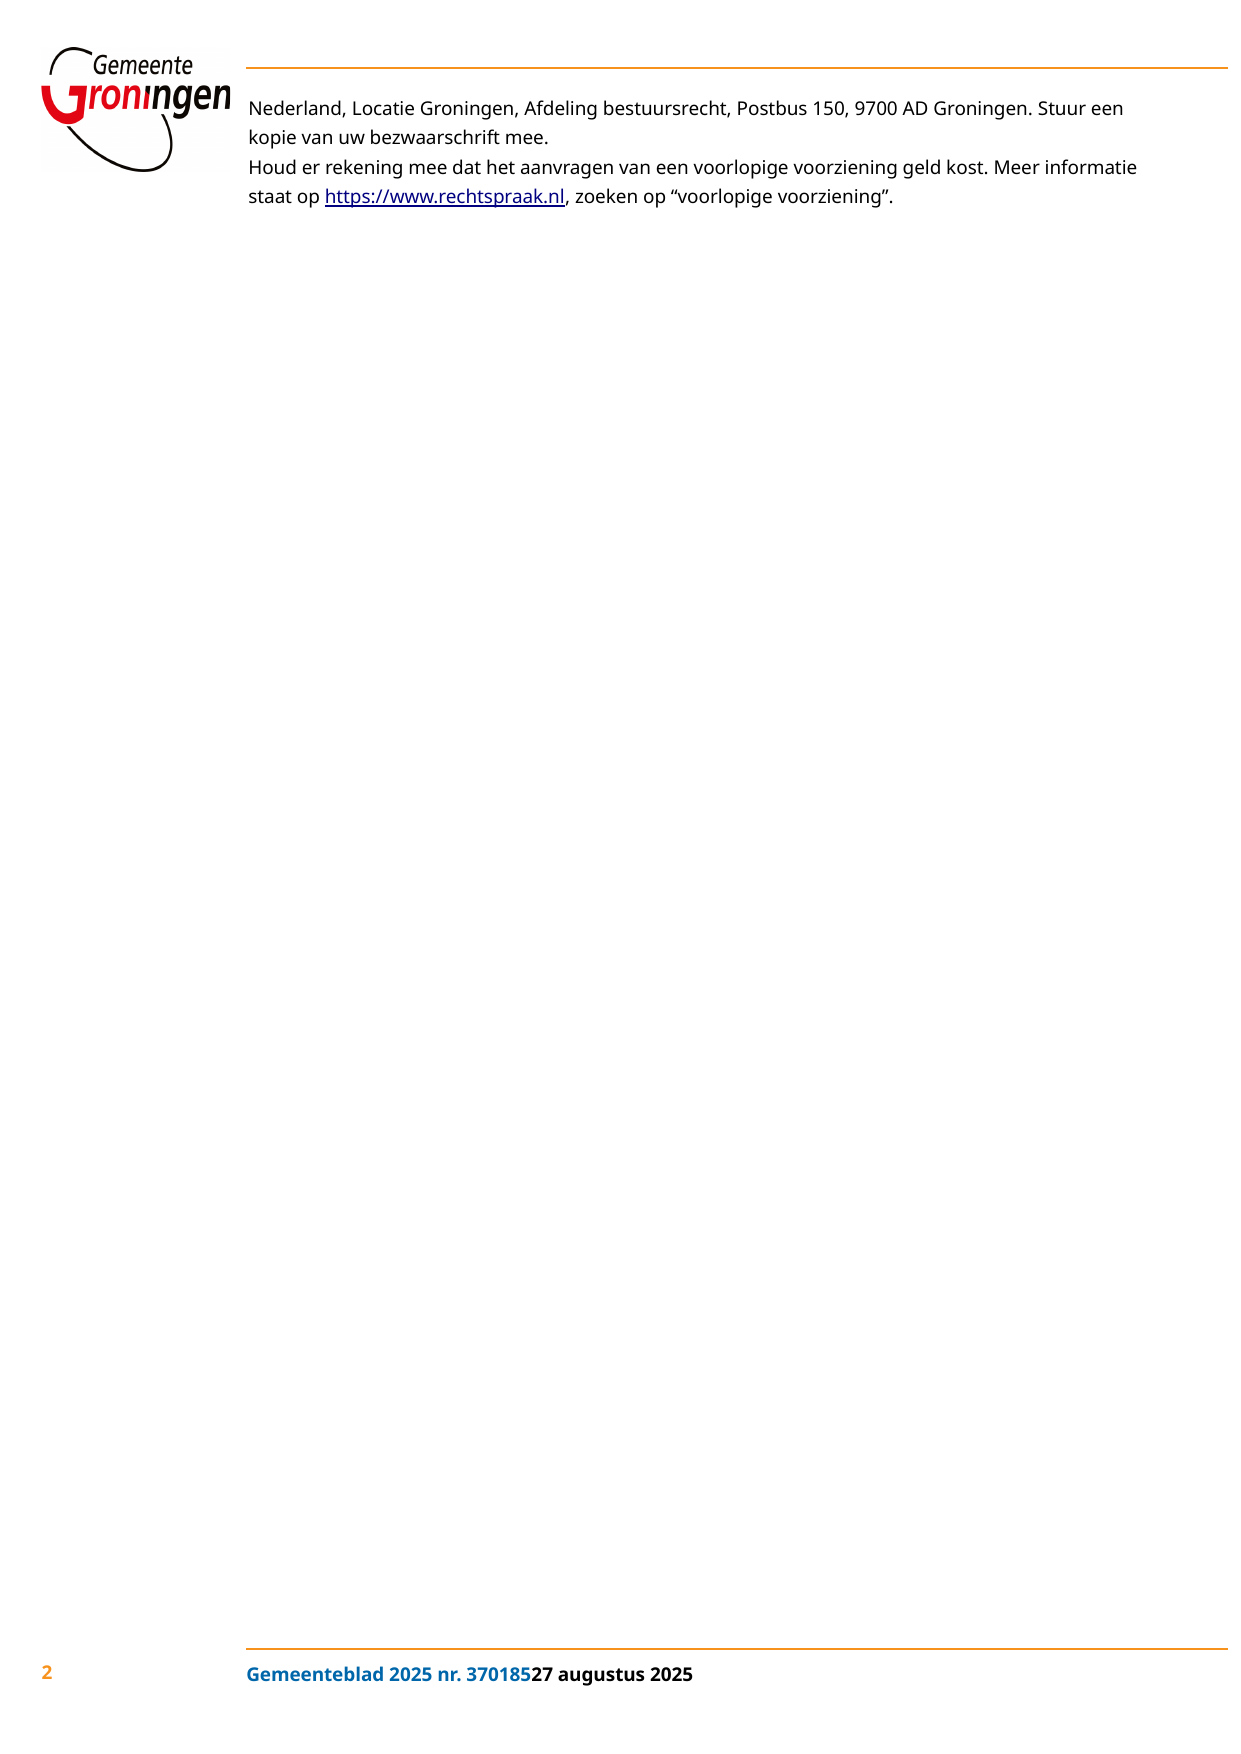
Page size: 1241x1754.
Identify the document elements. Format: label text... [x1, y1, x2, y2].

picture [41, 47, 231, 172]
text Nederland, Locatie Groningen, Afdeling bestuursrecht, Postbus 150, 9700 AD Groningen. Stuur een kopie van uw bezwaarschrift mee. [248, 95, 1152, 150]
text Houd er rekening mee dat het aanvragen van een voorlopige voorziening geld kost. Meer informatie staat op https://www.rechtspraak.nl, zoeken op “voorlopige voorziening”. [248, 154, 1152, 209]
